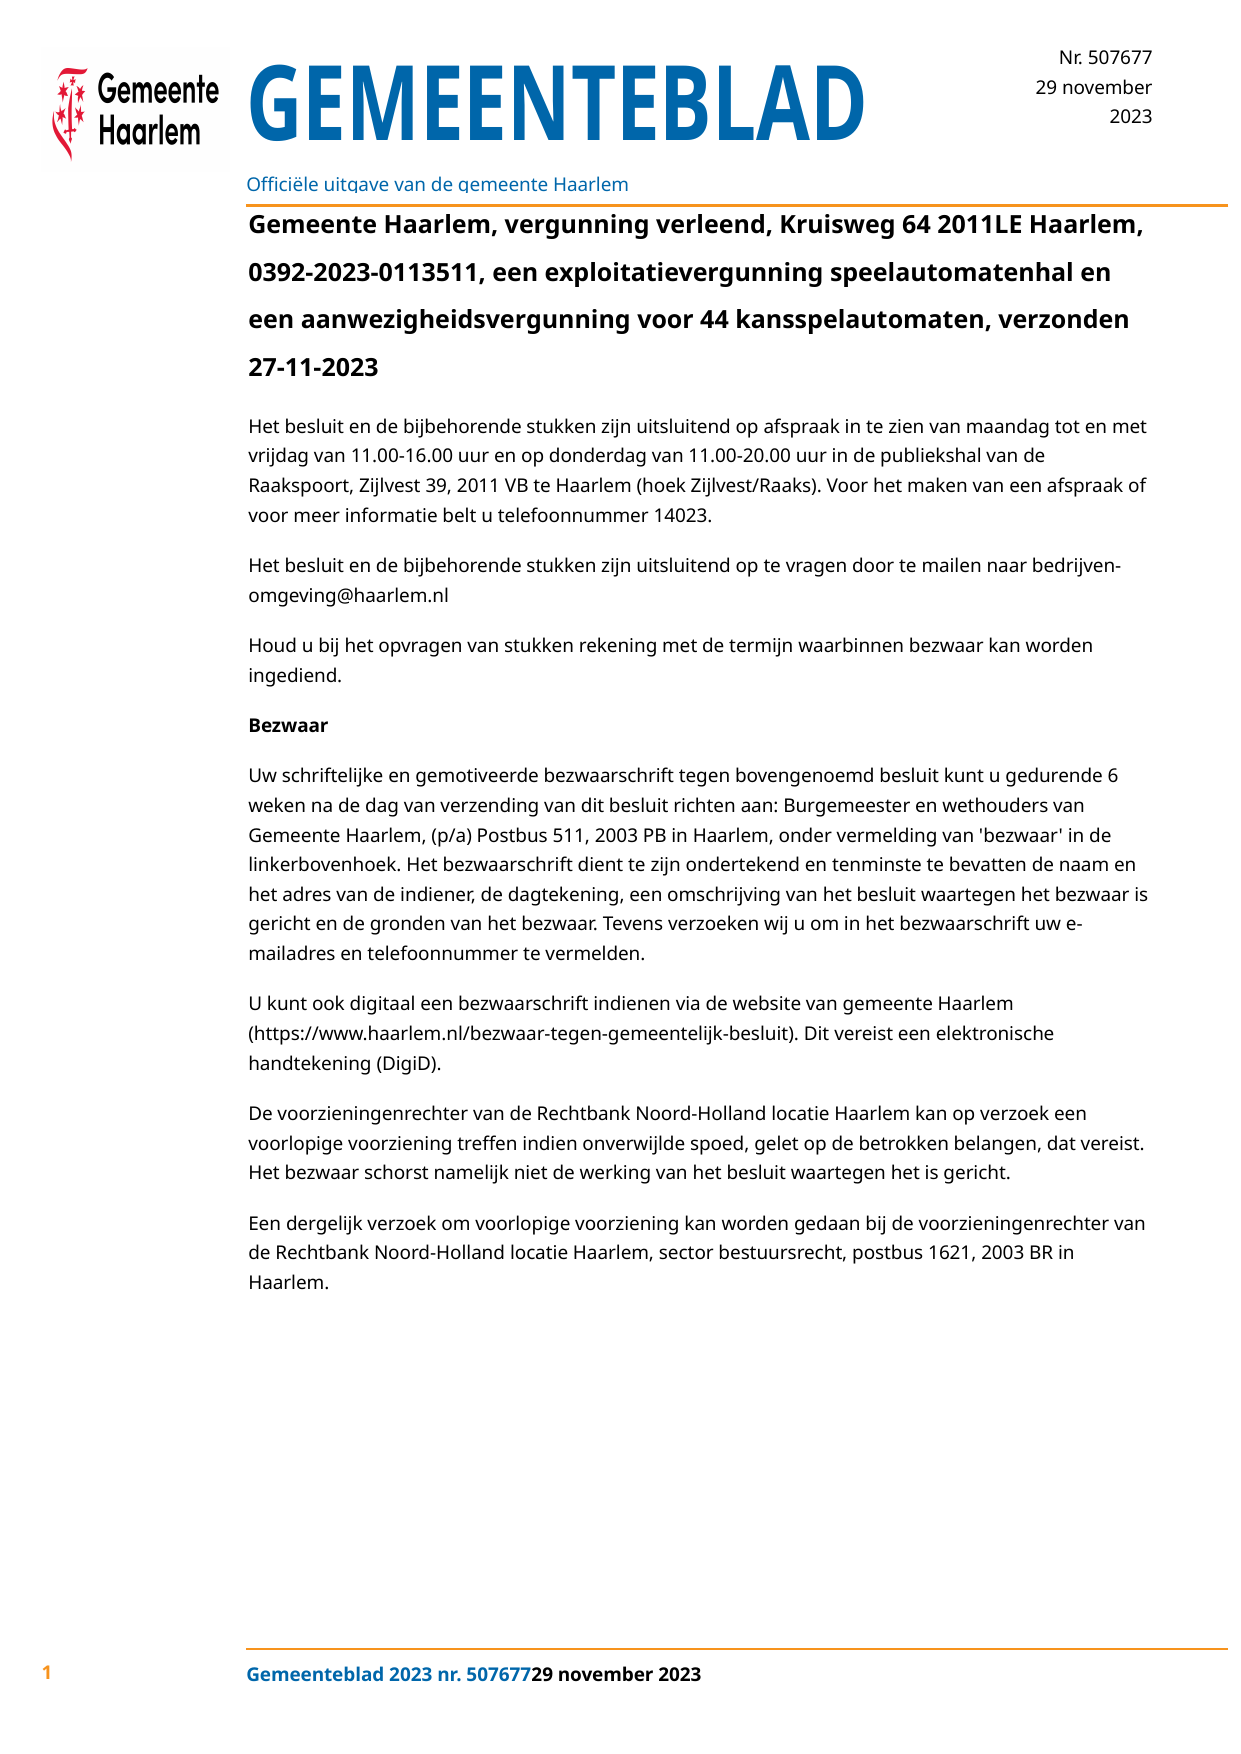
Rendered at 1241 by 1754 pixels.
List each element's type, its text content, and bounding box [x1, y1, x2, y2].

text Een dergelijk verzoek om voorlopige voorziening kan worden gedaan bij de voorzieningenrechter van de Rechtbank Noord-Holland locatie Haarlem, sector bestuursrecht, postbus 1621, 2003 BR in Haarlem. [248, 1210, 1152, 1295]
text Bezwaar [248, 712, 1152, 738]
text U kunt ook digitaal een bezwaarschrift indienen via de website van gemeente Haarlem (https://www.haarlem.nl/bezwaar-tegen-gemeentelijk-besluit). Dit vereist een elektronische handtekening (DigiD). [248, 991, 1152, 1076]
text Het besluit en de bijbehorende stukken zijn uitsluitend op te vragen door te mailen naar bedrijven-omgeving@haarlem.nl [248, 552, 1152, 608]
text Uw schriftelijke en gemotiveerde bezwaarschrift tegen bovengenoemd besluit kunt u gedurende 6 weken na de dag van verzending van dit besluit richten aan: Burgemeester en wethouders van Gemeente Haarlem, (p/a) Postbus 511, 2003 PB in Haarlem, onder vermelding van 'bezwaar' in de linkerbovenhoek. Het bezwaarschrift dient te zijn ondertekend en tenminste te bevatten de naam en het adres van de indiener, de dagtekening, een omschrijving van het besluit waartegen het bezwaar is gericht en de gronden van het bezwaar. Tevens verzoeken wij u om in het bezwaarschrift uw e-mailadres en telefoonnummer te vermelden. [248, 763, 1152, 966]
text De voorzieningenrechter van de Rechtbank Noord-Holland locatie Haarlem kan op verzoek een voorlopige voorziening treffen indien onverwijlde spoed, gelet op de betrokken belangen, dat vereist. Het bezwaar schorst namelijk niet de werking van het besluit waartegen het is gericht. [248, 1100, 1152, 1185]
text Houd u bij het opvragen van stukken rekening met de termijn waarbinnen bezwaar kan worden ingediend. [248, 632, 1152, 688]
text Het besluit en de bijbehorende stukken zijn uitsluitend op afspraak in te zien van maandag tot en met vrijdag van 11.00-16.00 uur en op donderdag van 11.00-20.00 uur in de publiekshal van de Raakspoort, Zijlvest 39, 2011 VB te Haarlem (hoek Zijlvest/Raaks). Voor het maken van een afspraak of voor meer informatie belt u telefoonnummer 14023. [248, 413, 1152, 528]
text Gemeente Haarlem, vergunning verleend, Kruisweg 64 2011LE Haarlem, 0392-2023-0113511, een exploitatievergunning speelautomatenhal en een aanwezigheidsvergunning voor 44 kansspelautomaten, verzonden 27-11-2023 [248, 207, 1152, 384]
picture [41, 47, 231, 172]
